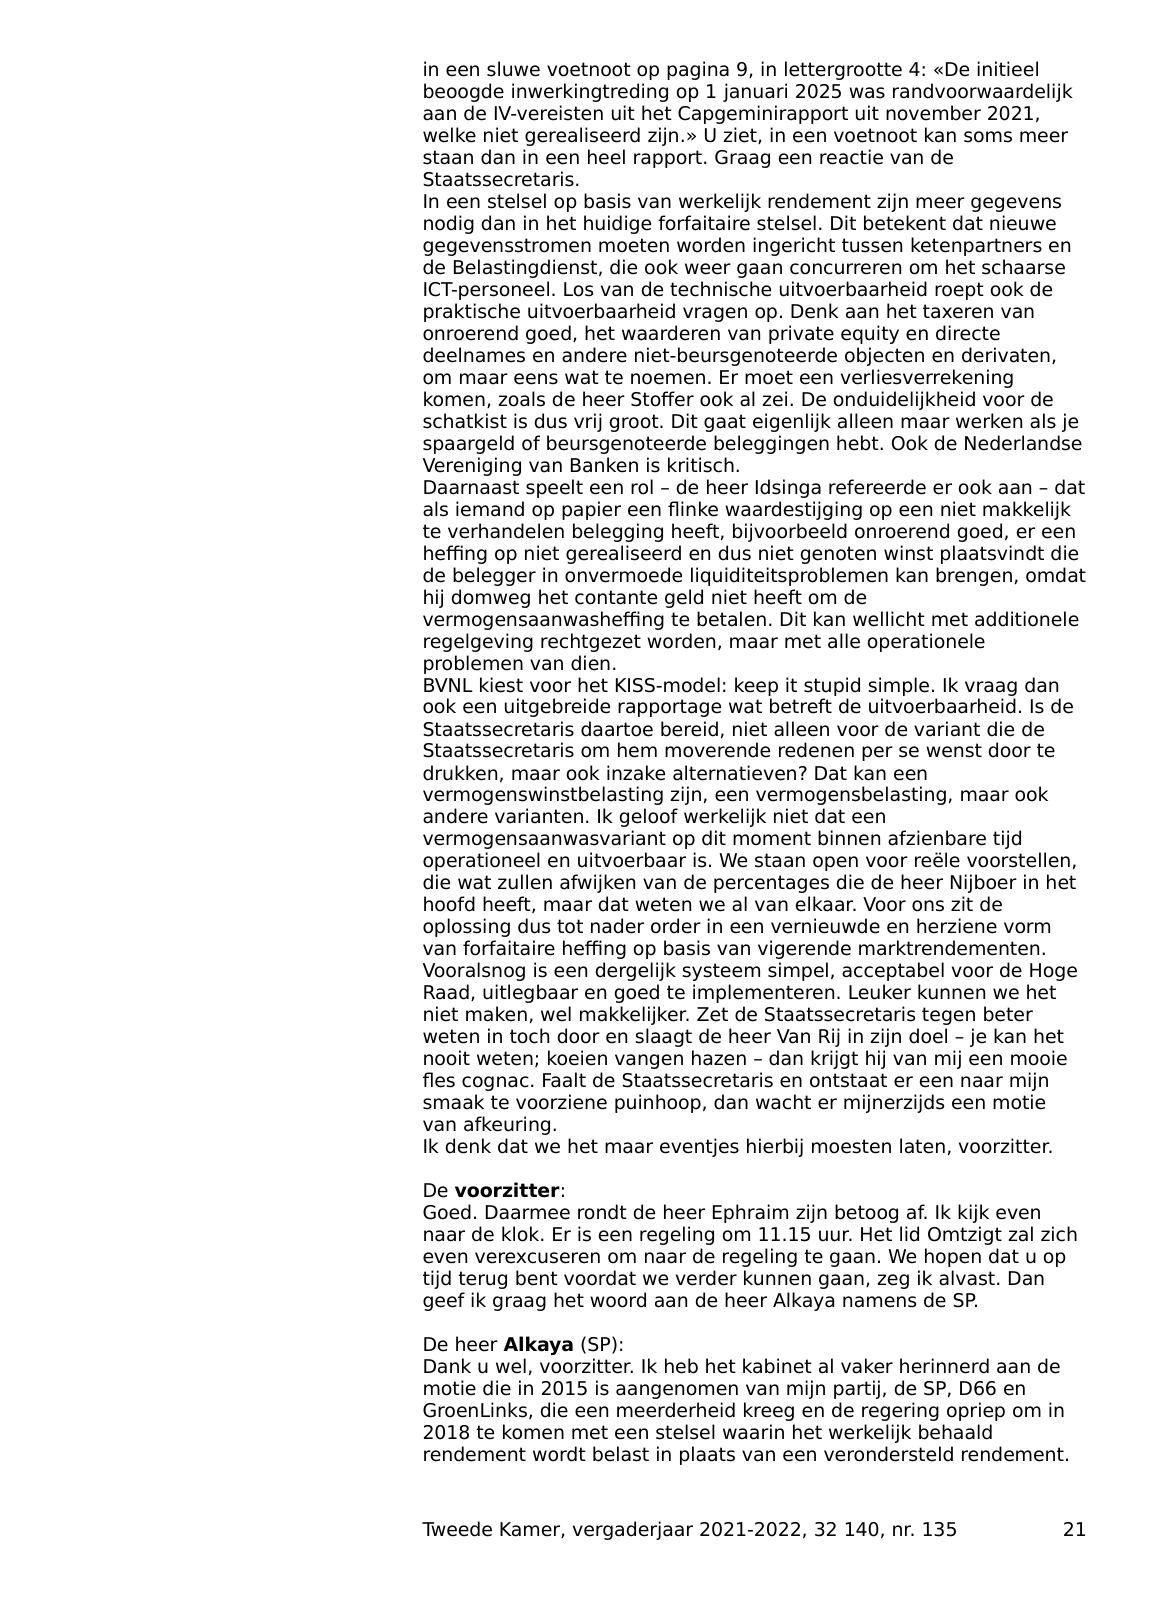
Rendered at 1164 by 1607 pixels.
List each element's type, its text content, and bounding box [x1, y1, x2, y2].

text Daarnaast speelt een rol – de heer Idsinga refereerde er ook aan – dat als iemand op papier een flinke waardestijging op een niet makkelijk te verhandelen belegging heeft, bijvoorbeeld onroerend goed, er een heffing op niet gerealiseerd en dus niet genoten winst plaatsvindt die de belegger in onvermoede liquiditeitsproblemen kan brengen, omdat hij domweg het contante geld niet heeft om de vermogensaanwasheffing te betalen. Dit kan wellicht met additionele regelgeving rechtgezet worden, maar met alle operationele problemen van dien. [422, 477, 1087, 674]
text in een sluwe voetnoot op pagina 9, in lettergrootte 4: «De initieel beoogde inwerkingtreding op 1 januari 2025 was randvoorwaardelijk aan de IV-vereisten uit het Capgeminirapport uit november 2021, welke niet gerealiseerd zijn.» U ziet, in een voetnoot kan soms meer staan dan in een heel rapport. Graag een reactie van de Staatssecretaris. [422, 59, 1087, 191]
text Goed. Daarmee rondt de heer Ephraim zijn betoog af. Ik kijk even naar de klok. Er is een regeling om 11.15 uur. Het lid Omtzigt zal zich even verexcuseren om naar de regeling te gaan. We hopen dat u op tijd terug bent voordat we verder kunnen gaan, zeg ik alvast. Dan geef ik graag het woord aan de heer Alkaya namens de SP. [422, 1202, 1087, 1312]
text In een stelsel op basis van werkelijk rendement zijn meer gegevens nodig dan in het huidige forfaitaire stelsel. Dit betekent dat nieuwe gegevensstromen moeten worden ingericht tussen ketenpartners en de Belastingdienst, die ook weer gaan concurreren om het schaarse ICT-personeel. Los van de technische uitvoerbaarheid roept ook de praktische uitvoerbaarheid vragen op. Denk aan het taxeren van onroerend goed, het waarderen van private equity en directe deelnames en andere niet-beursgenoteerde objecten en derivaten, om maar eens wat te noemen. Er moet een verliesverrekening komen, zoals de heer Stoffer ook al zei. De onduidelijkheid voor de schatkist is dus vrij groot. Dit gaat eigenlijk alleen maar werken als je spaargeld of beursgenoteerde beleggingen hebt. Ook de Nederlandse Vereniging van Banken is kritisch. [422, 191, 1087, 477]
text Dank u wel, voorzitter. Ik heb het kabinet al vaker herinnerd aan de motie die in 2015 is aangenomen van mijn partij, de SP, D66 en GroenLinks, die een meerderheid kreeg en de regering opriep om in 2018 te komen met een stelsel waarin het werkelijk behaald rendement wordt belast in plaats van een verondersteld rendement. [422, 1356, 1087, 1466]
text Ik denk dat we het maar eventjes hierbij moesten laten, voorzitter. [422, 1136, 1087, 1158]
text BVNL kiest voor het KISS-model: keep it stupid simple. Ik vraag dan ook een uitgebreide rapportage wat betreft de uitvoerbaarheid. Is de Staatssecretaris daartoe bereid, niet alleen voor de variant die de Staatssecretaris om hem moverende redenen per se wenst door te drukken, maar ook inzake alternatieven? Dat kan een vermogenswinstbelasting zijn, een vermogensbelasting, maar ook andere varianten. Ik geloof werkelijk niet dat een vermogensaanwasvariant op dit moment binnen afzienbare tijd operationeel en uitvoerbaar is. We staan open voor reële voorstellen, die wat zullen afwijken van de percentages die de heer Nijboer in het hoofd heeft, maar dat weten we al van elkaar. Voor ons zit de oplossing dus tot nader order in een vernieuwde en herziene vorm van forfaitaire heffing op basis van vigerende marktrendementen. Vooralsnog is een dergelijk systeem simpel, acceptabel voor de Hoge Raad, uitlegbaar en goed te implementeren. Leuker kunnen we het niet maken, wel makkelijker. Zet de Staatssecretaris tegen beter weten in toch door en slaagt de heer Van Rij in zijn doel – je kan het nooit weten; koeien vangen hazen – dan krijgt hij van mij een mooie fles cognac. Faalt de Staatssecretaris en ontstaat er een naar mijn smaak te voorziene puinhoop, dan wacht er mijnerzijds een motie van afkeuring. [422, 674, 1087, 1136]
text De heer Alkaya (SP): [422, 1334, 1087, 1356]
text De voorzitter: [422, 1180, 1087, 1202]
